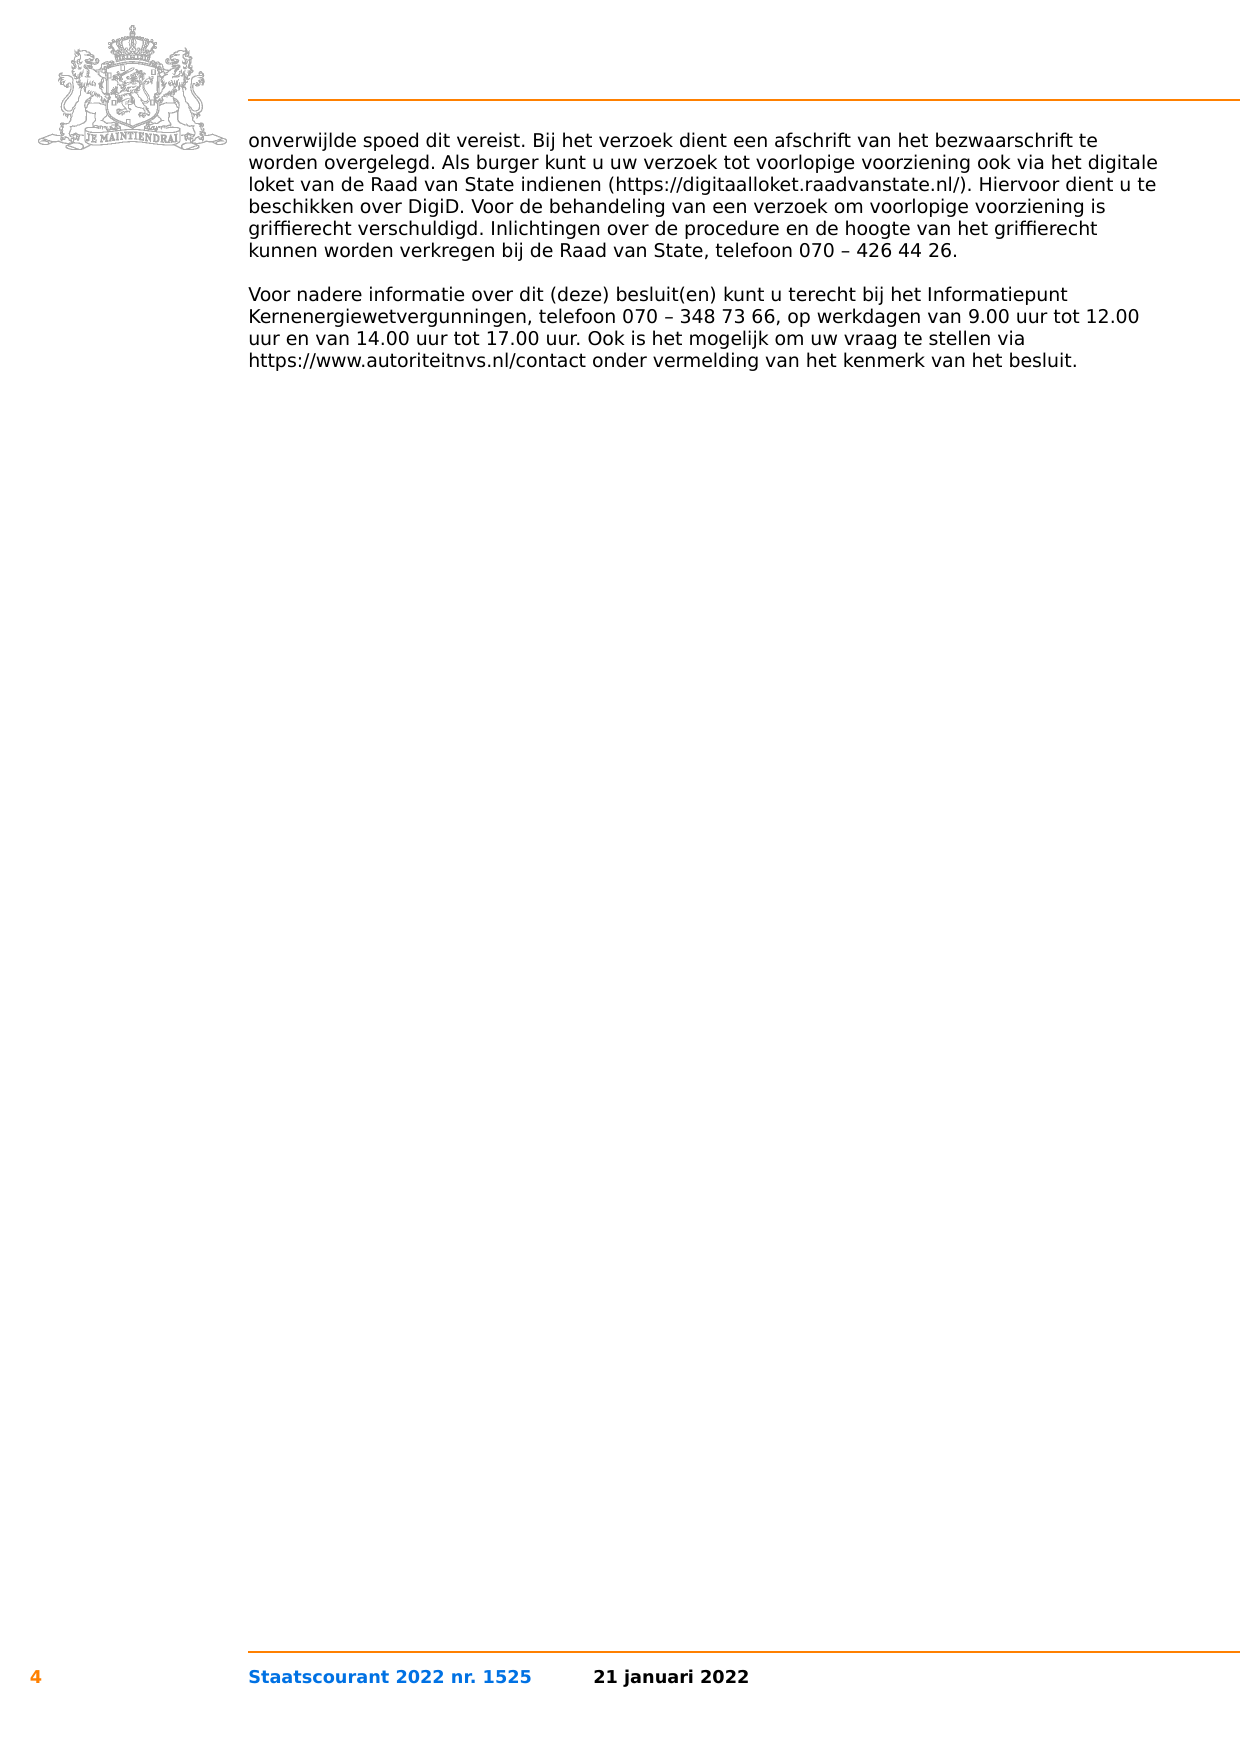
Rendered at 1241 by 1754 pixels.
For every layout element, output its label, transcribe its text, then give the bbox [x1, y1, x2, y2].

text Voor nadere informatie over dit (deze) besluit(en) kunt u terecht bij het Informatiepunt Kernenergiewetvergunningen, telefoon 070 – 348 73 66, op werkdagen van 9.00 uur tot 12.00 uur en van 14.00 uur tot 17.00 uur. Ook is het mogelijk om uw vraag te stellen via https://www.autoriteitnvs.nl/contact onder vermelding van het kenmerk van het besluit. [248, 284, 1163, 372]
picture [38, 25, 227, 150]
text onverwijlde spoed dit vereist. Bij het verzoek dient een afschrift van het bezwaarschrift te worden overgelegd. Als burger kunt u uw verzoek tot voorlopige voorziening ook via het digitale loket van de Raad van State indienen (https://digitaalloket.raadvanstate.nl/). Hiervoor dient u te beschikken over DigiD. Voor de behandeling van een verzoek om voorlopige voorziening is griffierecht verschuldigd. Inlichtingen over de procedure en de hoogte van het griffierecht kunnen worden verkregen bij de Raad van State, telefoon 070 – 426 44 26. [248, 130, 1163, 262]
